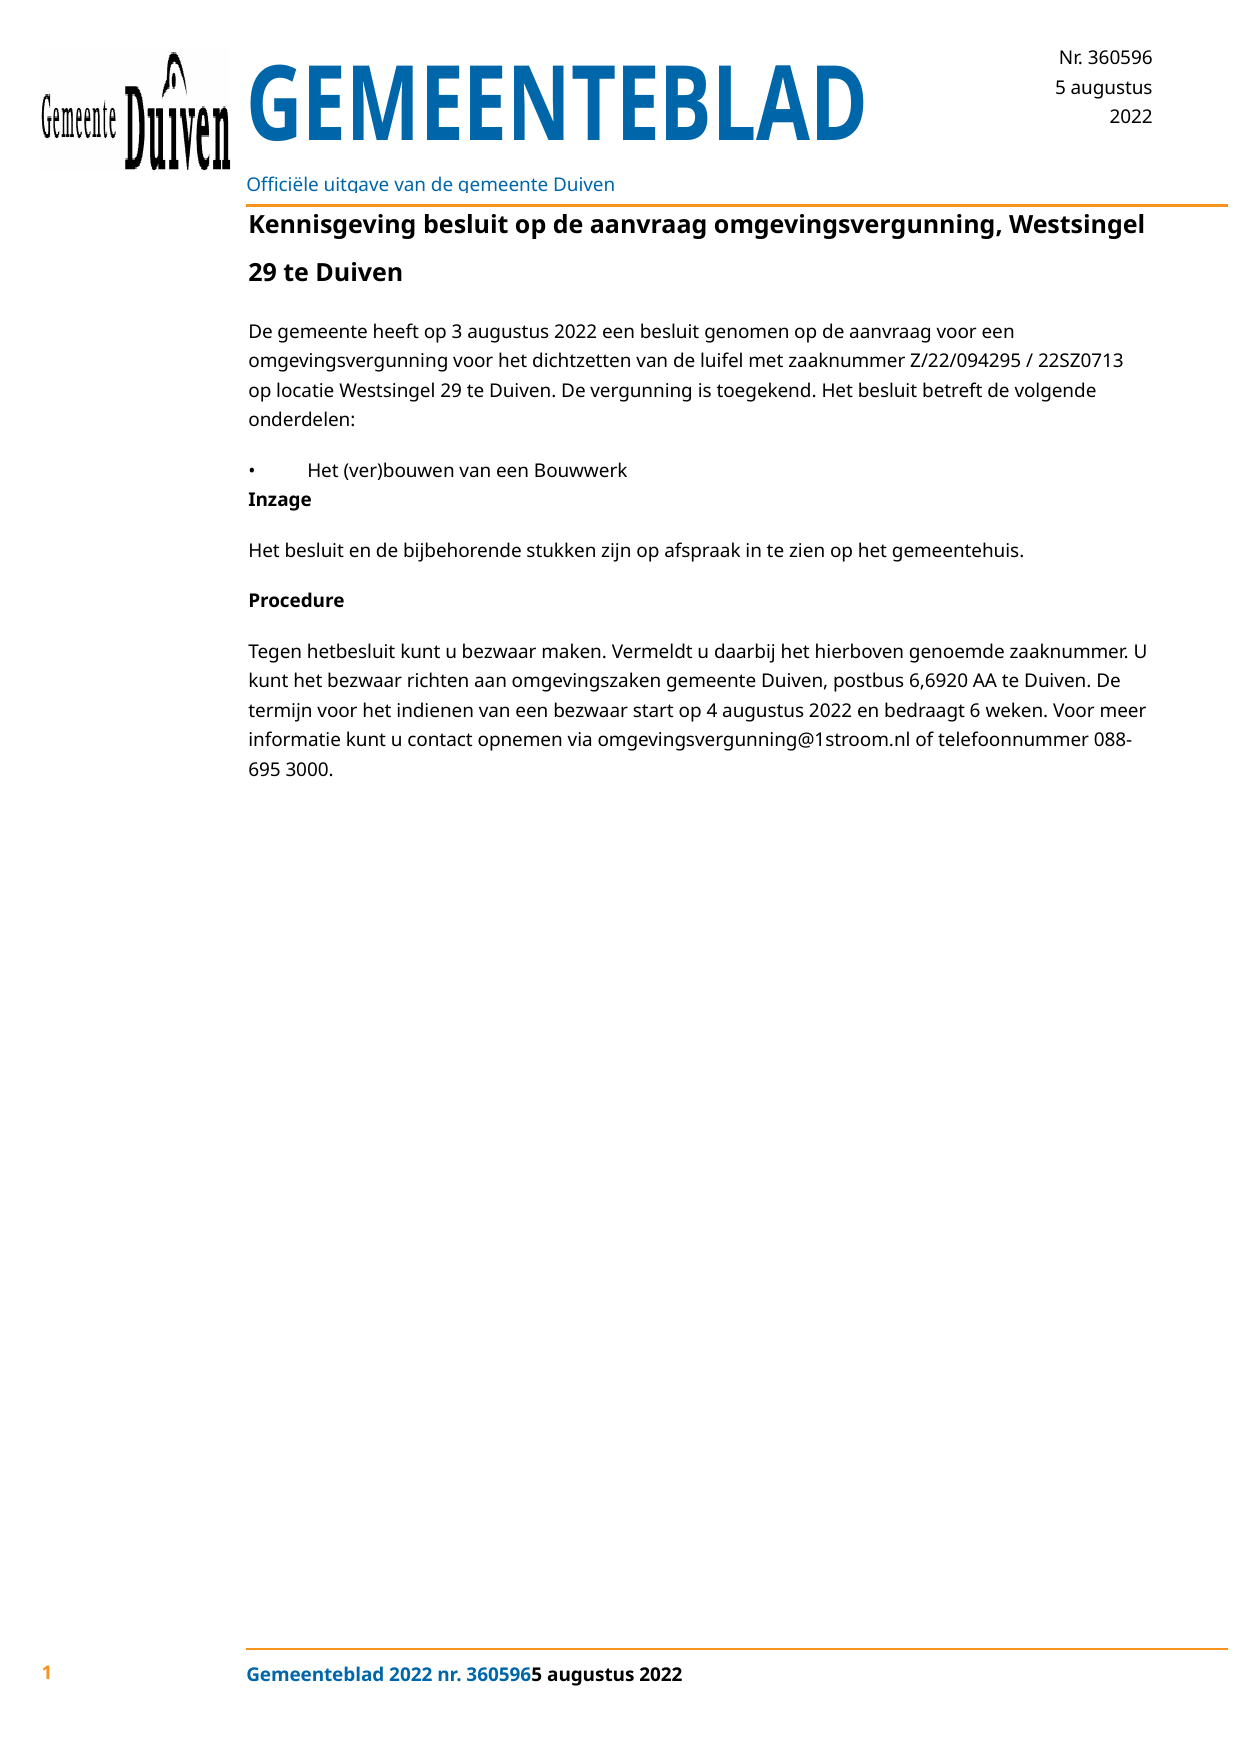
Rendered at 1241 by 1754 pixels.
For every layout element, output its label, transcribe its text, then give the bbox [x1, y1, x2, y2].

text Het besluit en de bijbehorende stukken zijn op afspraak in te zien op het gemeentehuis. [248, 537, 1152, 563]
text Inzage [248, 487, 1152, 512]
text Procedure [248, 587, 1152, 613]
text Tegen hetbesluit kunt u bezwaar maken. Vermeldt u daarbij het hierboven genoemde zaaknummer. U kunt het bezwaar richten aan omgevingszaken gemeente Duiven, postbus 6,6920 AA te Duiven. De termijn voor het indienen van een bezwaar start op 4 augustus 2022 en bedraagt 6 weken. Voor meer informatie kunt u contact opnemen via omgevingsvergunning@1stroom.nl of telefoonnummer 088-695 3000. [248, 638, 1152, 782]
list Het (ver)bouwen van een Bouwwerk [248, 457, 1152, 483]
picture [41, 47, 231, 172]
text De gemeente heeft op 3 augustus 2022 een besluit genomen op de aanvraag voor een omgevingsvergunning voor het dichtzetten van de luifel met zaaknummer Z/22/094295 / 22SZ0713 op locatie Westsingel 29 te Duiven. De vergunning is toegekend. Het besluit betreft de volgende onderdelen: [248, 318, 1152, 432]
text Kennisgeving besluit op de aanvraag omgevingsvergunning, Westsingel 29 te Duiven [248, 207, 1152, 288]
